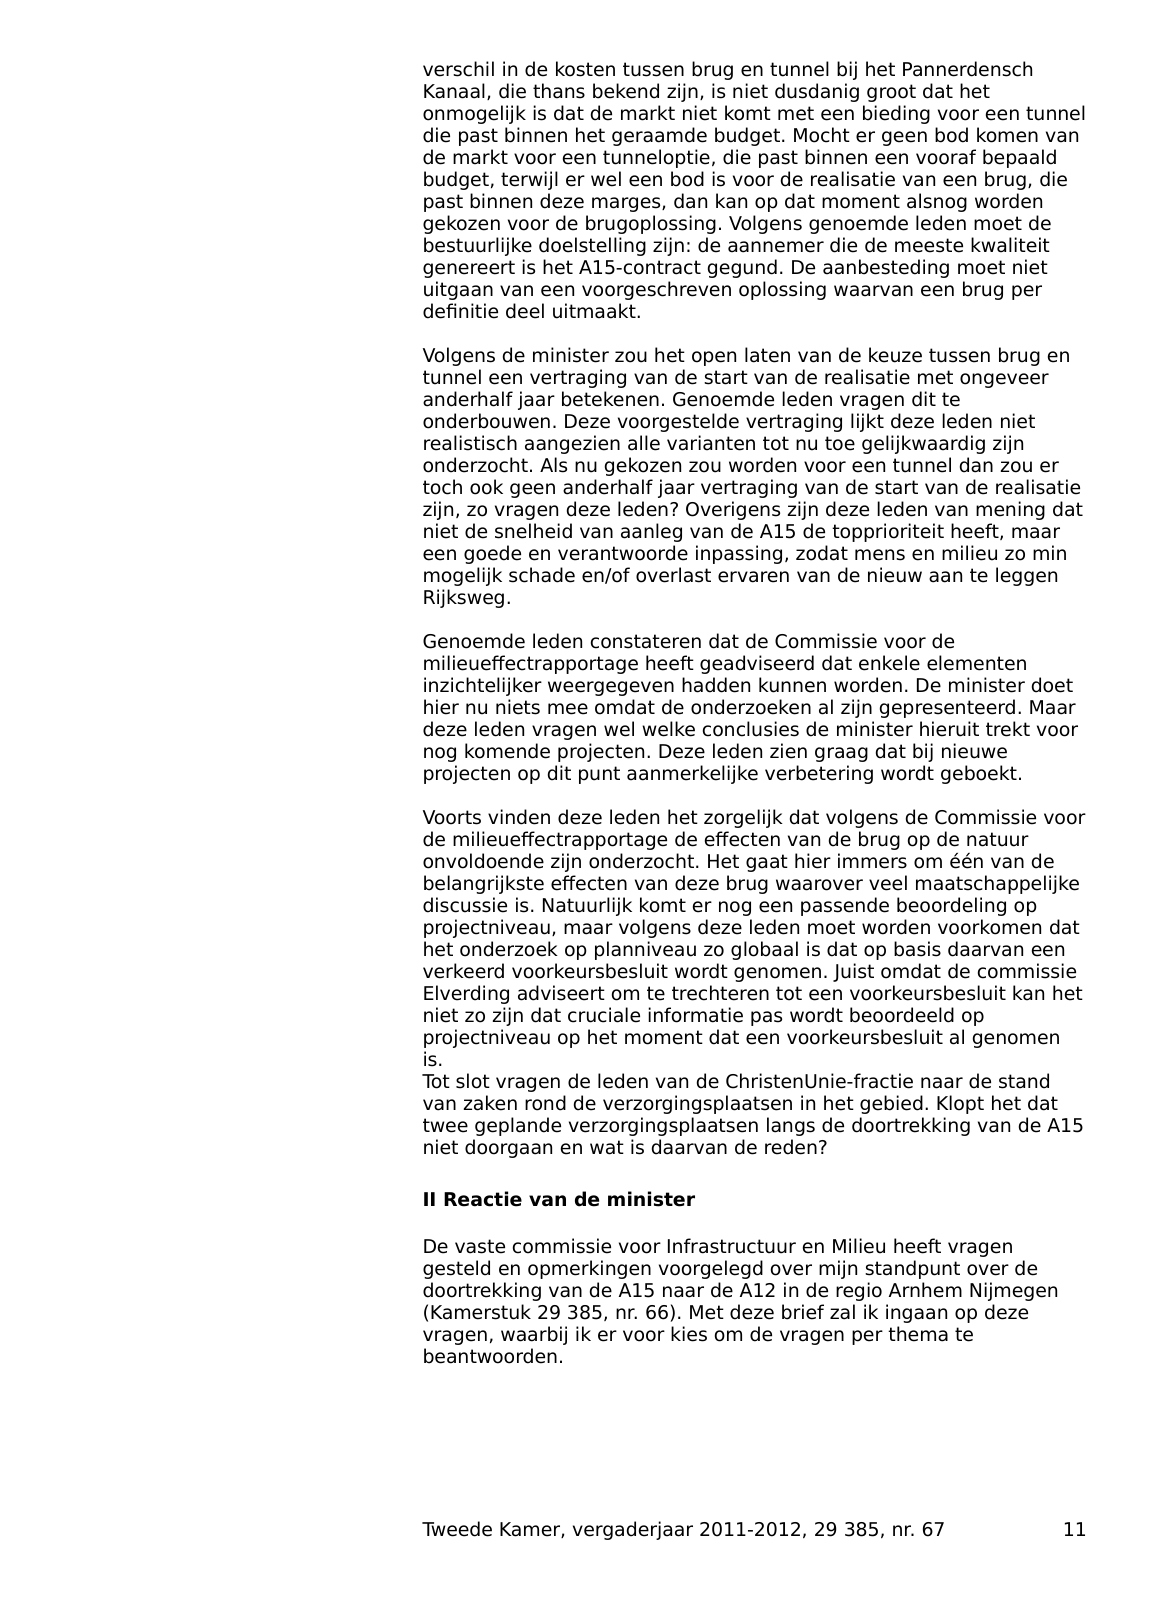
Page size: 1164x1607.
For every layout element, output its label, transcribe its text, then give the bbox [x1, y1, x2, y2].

text Volgens de minister zou het open laten van de keuze tussen brug en tunnel een vertraging van de start van de realisatie met ongeveer anderhalf jaar betekenen. Genoemde leden vragen dit te onderbouwen. Deze voorgestelde vertraging lijkt deze leden niet realistisch aangezien alle varianten tot nu toe gelijkwaardig zijn onderzocht. Als nu gekozen zou worden voor een tunnel dan zou er toch ook geen anderhalf jaar vertraging van de start van de realisatie zijn, zo vragen deze leden? Overigens zijn deze leden van mening dat niet de snelheid van aanleg van de A15 de topprioriteit heeft, maar een goede en verantwoorde inpassing, zodat mens en milieu zo min mogelijk schade en/of overlast ervaren van de nieuw aan te leggen Rijksweg. [422, 345, 1087, 609]
text Genoemde leden constateren dat de Commissie voor de milieueffectrapportage heeft geadviseerd dat enkele elementen inzichtelijker weergegeven hadden kunnen worden. De minister doet hier nu niets mee omdat de onderzoeken al zijn gepresenteerd. Maar deze leden vragen wel welke conclusies de minister hieruit trekt voor nog komende projecten. Deze leden zien graag dat bij nieuwe projecten op dit punt aanmerkelijke verbetering wordt geboekt. [422, 631, 1087, 785]
text verschil in de kosten tussen brug en tunnel bij het Pannerdensch Kanaal, die thans bekend zijn, is niet dusdanig groot dat het onmogelijk is dat de markt niet komt met een bieding voor een tunnel die past binnen het geraamde budget. Mocht er geen bod komen van de markt voor een tunneloptie, die past binnen een vooraf bepaald budget, terwijl er wel een bod is voor de realisatie van een brug, die past binnen deze marges, dan kan op dat moment alsnog worden gekozen voor de brugoplossing. Volgens genoemde leden moet de bestuurlijke doelstelling zijn: de aannemer die de meeste kwaliteit genereert is het A15-contract gegund. De aanbesteding moet niet uitgaan van een voorgeschreven oplossing waarvan een brug per definitie deel uitmaakt. [422, 59, 1087, 323]
subtitle II Reactie van de minister [422, 1189, 1087, 1211]
text Tot slot vragen de leden van de ChristenUnie-fractie naar de stand van zaken rond de verzorgingsplaatsen in het gebied. Klopt het dat twee geplande verzorgingsplaatsen langs de doortrekking van de A15 niet doorgaan en wat is daarvan de reden? [422, 1071, 1087, 1159]
text Voorts vinden deze leden het zorgelijk dat volgens de Commissie voor de milieueffectrapportage de effecten van de brug op de natuur onvoldoende zijn onderzocht. Het gaat hier immers om één van de belangrijkste effecten van deze brug waarover veel maatschappelijke discussie is. Natuurlijk komt er nog een passende beoordeling op projectniveau, maar volgens deze leden moet worden voorkomen dat het onderzoek op planniveau zo globaal is dat op basis daarvan een verkeerd voorkeursbesluit wordt genomen. Juist omdat de commissie Elverding adviseert om te trechteren tot een voorkeursbesluit kan het niet zo zijn dat cruciale informatie pas wordt beoordeeld op projectniveau op het moment dat een voorkeursbesluit al genomen is. [422, 807, 1087, 1071]
text De vaste commissie voor Infrastructuur en Milieu heeft vragen gesteld en opmerkingen voorgelegd over mijn standpunt over de doortrekking van de A15 naar de A12 in de regio Arnhem Nijmegen (Kamerstuk 29 385, nr. 66). Met deze brief zal ik ingaan op deze vragen, waarbij ik er voor kies om de vragen per thema te beantwoorden. [422, 1236, 1087, 1367]
